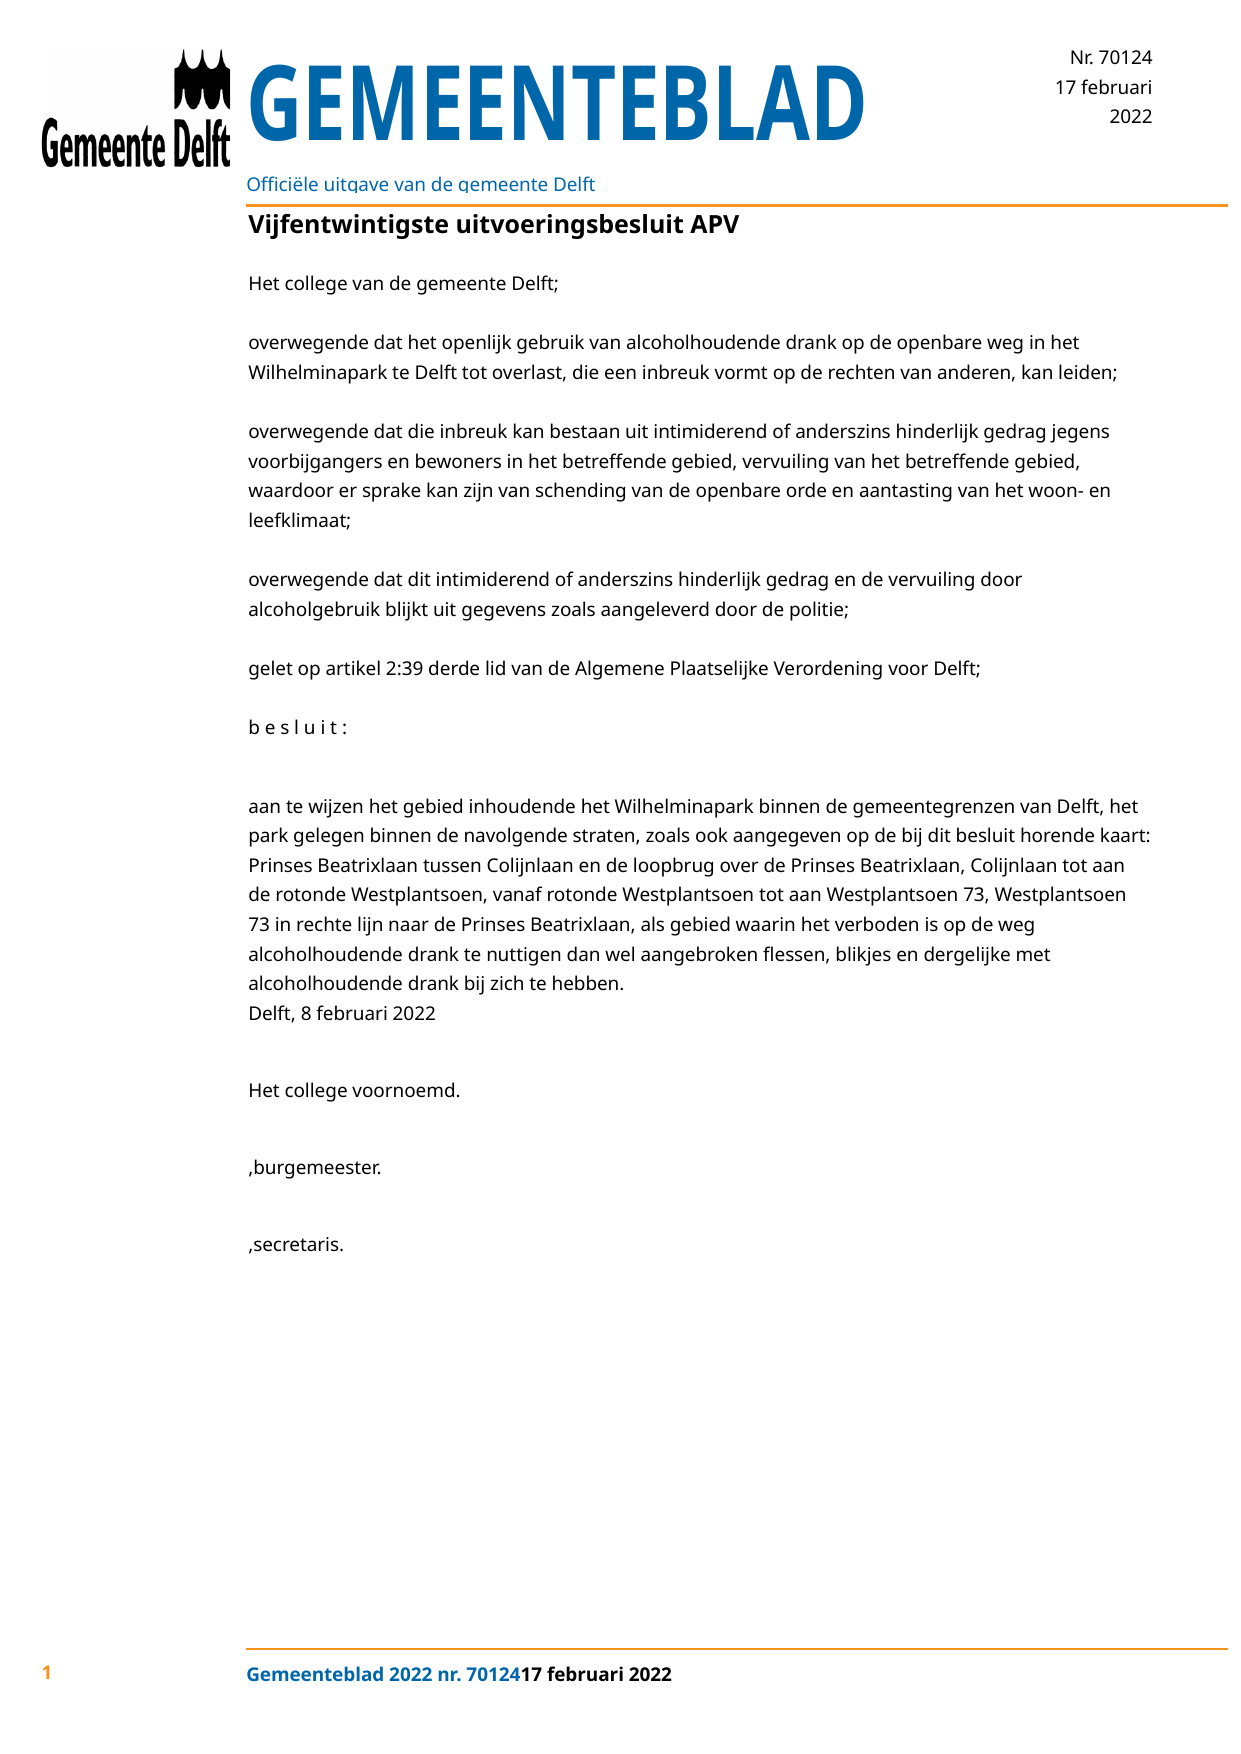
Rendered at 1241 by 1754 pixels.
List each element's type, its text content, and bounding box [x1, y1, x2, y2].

text Het college voornoemd. [248, 1077, 1152, 1103]
text Delft, 8 februari 2022 [248, 1000, 1152, 1026]
text overwegende dat die inbreuk kan bestaan uit intimiderend of anderszins hinderlijk gedrag jegens voorbijgangers en bewoners in het betreffende gebied, vervuiling van het betreffende gebied, waardoor er sprake kan zijn van schending van de openbare orde en aantasting van het woon- en leefklimaat; [248, 418, 1152, 533]
text ,burgemeester. [248, 1154, 1152, 1180]
text b e s l u i t : [248, 714, 1152, 740]
text overwegende dat dit intimiderend of anderszins hinderlijk gedrag en de vervuiling door alcoholgebruik blijkt uit gegevens zoals aangeleverd door de politie; [248, 566, 1152, 621]
text ,secretaris. [248, 1232, 1152, 1257]
text aan te wijzen het gebied inhoudende het Wilhelminapark binnen de gemeentegrenzen van Delft, het park gelegen binnen de navolgende straten, zoals ook aangegeven op de bij dit besluit horende kaart: Prinses Beatrixlaan tussen Colijnlaan en de loopbrug over de Prinses Beatrixlaan, Colijnlaan tot aan de rotonde Westplantsoen, vanaf rotonde Westplantsoen tot aan Westplantsoen 73, Westplantsoen 73 in rechte lijn naar de Prinses Beatrixlaan, als gebied waarin het verboden is op de weg alcoholhoudende drank te nuttigen dan wel aangebroken flessen, blikjes en dergelijke met alcoholhoudende drank bij zich te hebben. [248, 793, 1152, 996]
text gelet op artikel 2:39 derde lid van de Algemene Plaatselijke Verordening voor Delft; [248, 655, 1152, 681]
text Vijfentwintigste uitvoeringsbesluit APV [248, 207, 1152, 241]
picture [41, 47, 231, 172]
text Het college van de gemeente Delft; [248, 270, 1152, 296]
text overwegende dat het openlijk gebruik van alcoholhoudende drank op de openbare weg in het Wilhelminapark te Delft tot overlast, die een inbreuk vormt op de rechten van anderen, kan leiden; [248, 329, 1152, 385]
